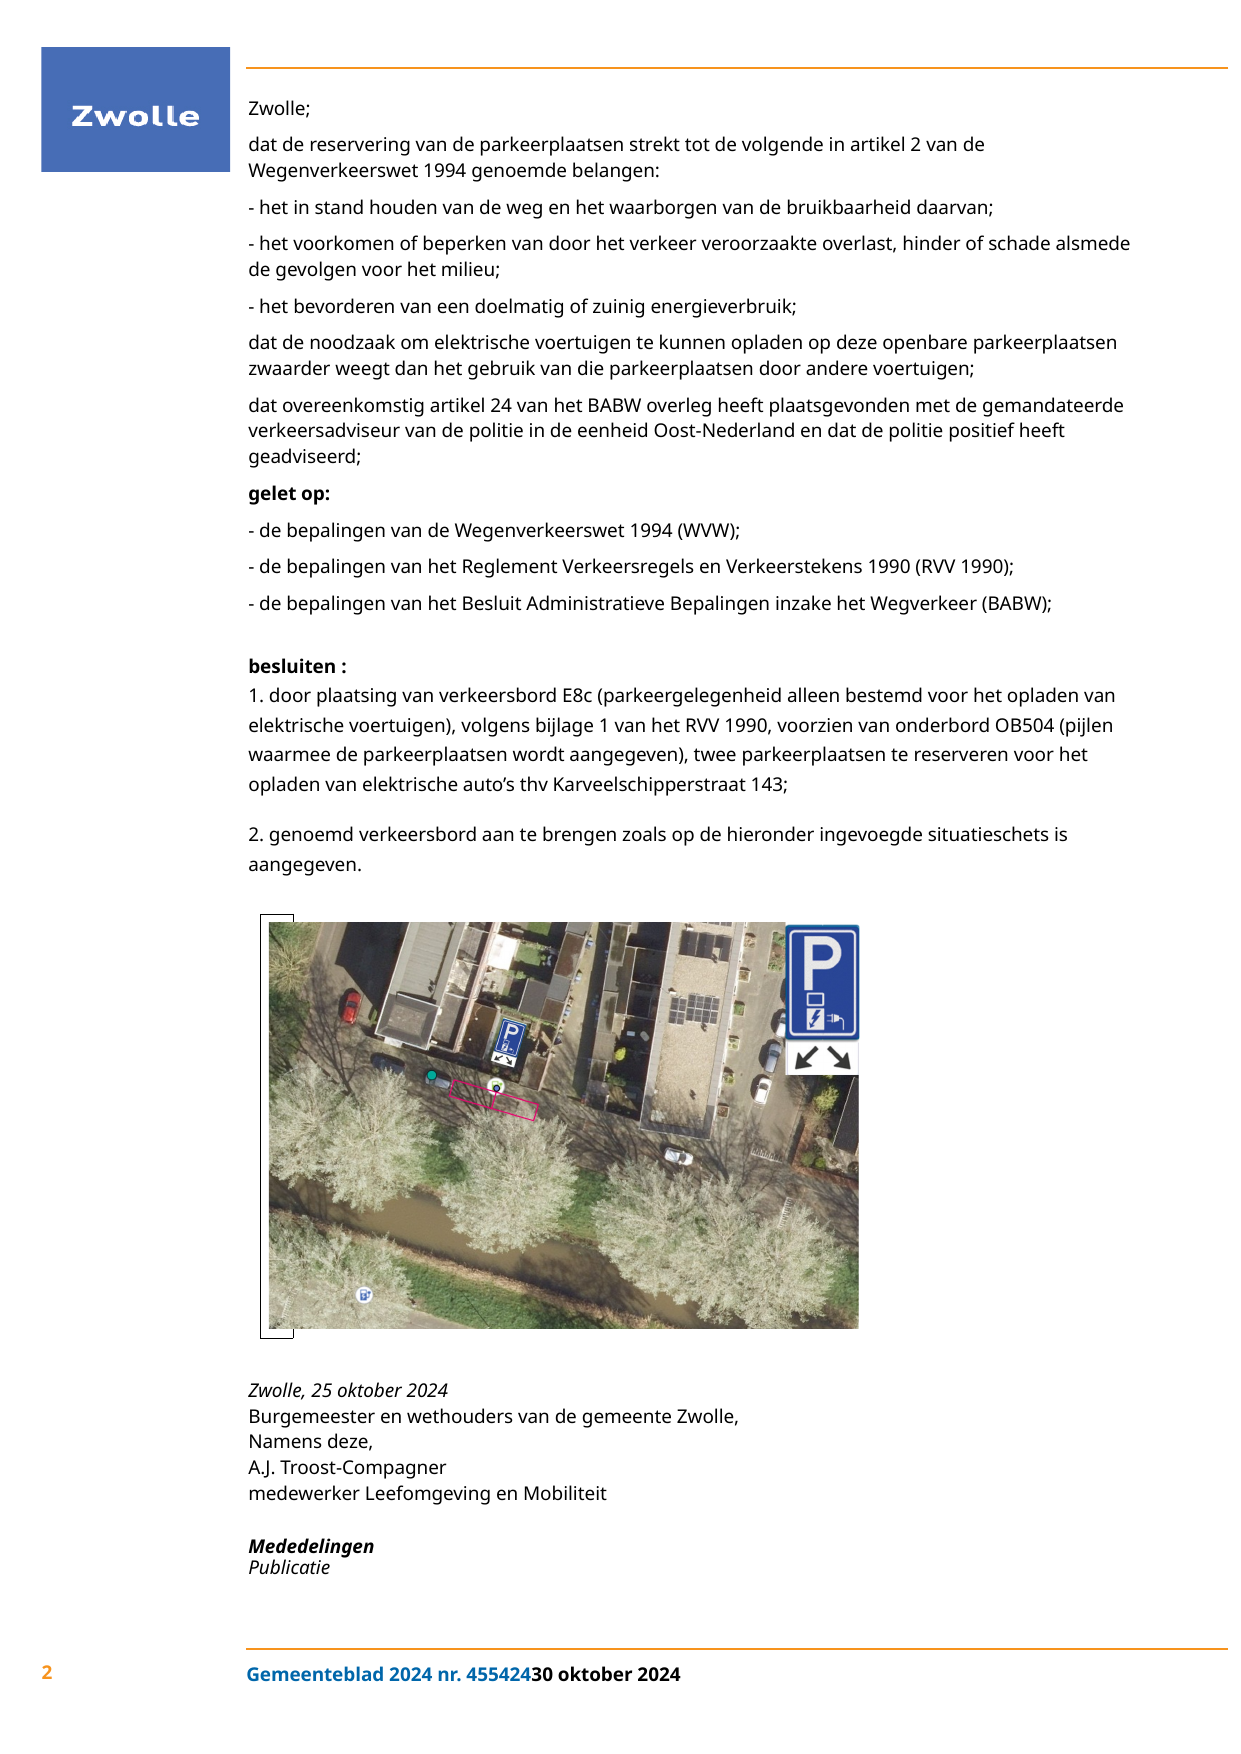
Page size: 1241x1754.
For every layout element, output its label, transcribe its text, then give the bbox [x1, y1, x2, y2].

text dat overeenkomstig artikel 24 van het BABW overleg heeft plaatsgevonden met de gemandateerde verkeersadviseur van de politie in de eenheid Oost-Nederland en dat de politie positief heeft geadviseerd; [248, 392, 1152, 469]
picture [268, 922, 860, 1329]
text besluiten : [248, 653, 1152, 678]
text - het bevorderen van een doelmatig of zuinig energieverbruik; [248, 293, 1152, 319]
text Namens deze, [248, 1429, 1152, 1454]
text A.J. Troost-Compagner [248, 1454, 1152, 1480]
text Zwolle, 25 oktober 2024 [248, 1377, 1152, 1403]
text - het voorkomen of beperken van door het verkeer veroorzaakte overlast, hinder of schade alsmede de gevolgen voor het milieu; [248, 231, 1152, 282]
text - de bepalingen van het Reglement Verkeersregels en Verkeerstekens 1990 (RVV 1990); [248, 553, 1152, 579]
text Zwolle; [248, 95, 1152, 121]
text Burgemeester en wethouders van de gemeente Zwolle, [248, 1403, 1152, 1429]
text - de bepalingen van het Besluit Administratieve Bepalingen inzake het Wegverkeer (BABW); [248, 590, 1152, 616]
text - de bepalingen van de Wegenverkeerswet 1994 (WVW); [248, 517, 1152, 542]
text Mededelingen [248, 1533, 1152, 1559]
text Publicatie [248, 1559, 1152, 1578]
text gelet op: [248, 480, 1152, 506]
picture [41, 47, 231, 172]
text 2. genoemd verkeersbord aan te brengen zoals op de hieronder ingevoegde situatieschets is aangegeven. [248, 822, 1152, 877]
text - het in stand houden van de weg en het waarborgen van de bruikbaarheid daarvan; [248, 194, 1152, 219]
text medewerker Leefomgeving en Mobiliteit [248, 1480, 1152, 1506]
text 1. door plaatsing van verkeersbord E8c (parkeergelegenheid alleen bestemd voor het opladen van elektrische voertuigen), volgens bijlage 1 van het RVV 1990, voorzien van onderbord OB504 (pijlen waarmee de parkeerplaatsen wordt aangegeven), twee parkeerplaatsen te reserveren voor het opladen van elektrische auto’s thv Karveelschipperstraat 143; [248, 682, 1152, 797]
text dat de reservering van de parkeerplaatsen strekt tot de volgende in artikel 2 van de Wegenverkeerswet 1994 genoemde belangen: [248, 131, 1152, 183]
text dat de noodzaak om elektrische voertuigen te kunnen opladen op deze openbare parkeerplaatsen zwaarder weegt dan het gebruik van die parkeerplaatsen door andere voertuigen; [248, 329, 1152, 381]
